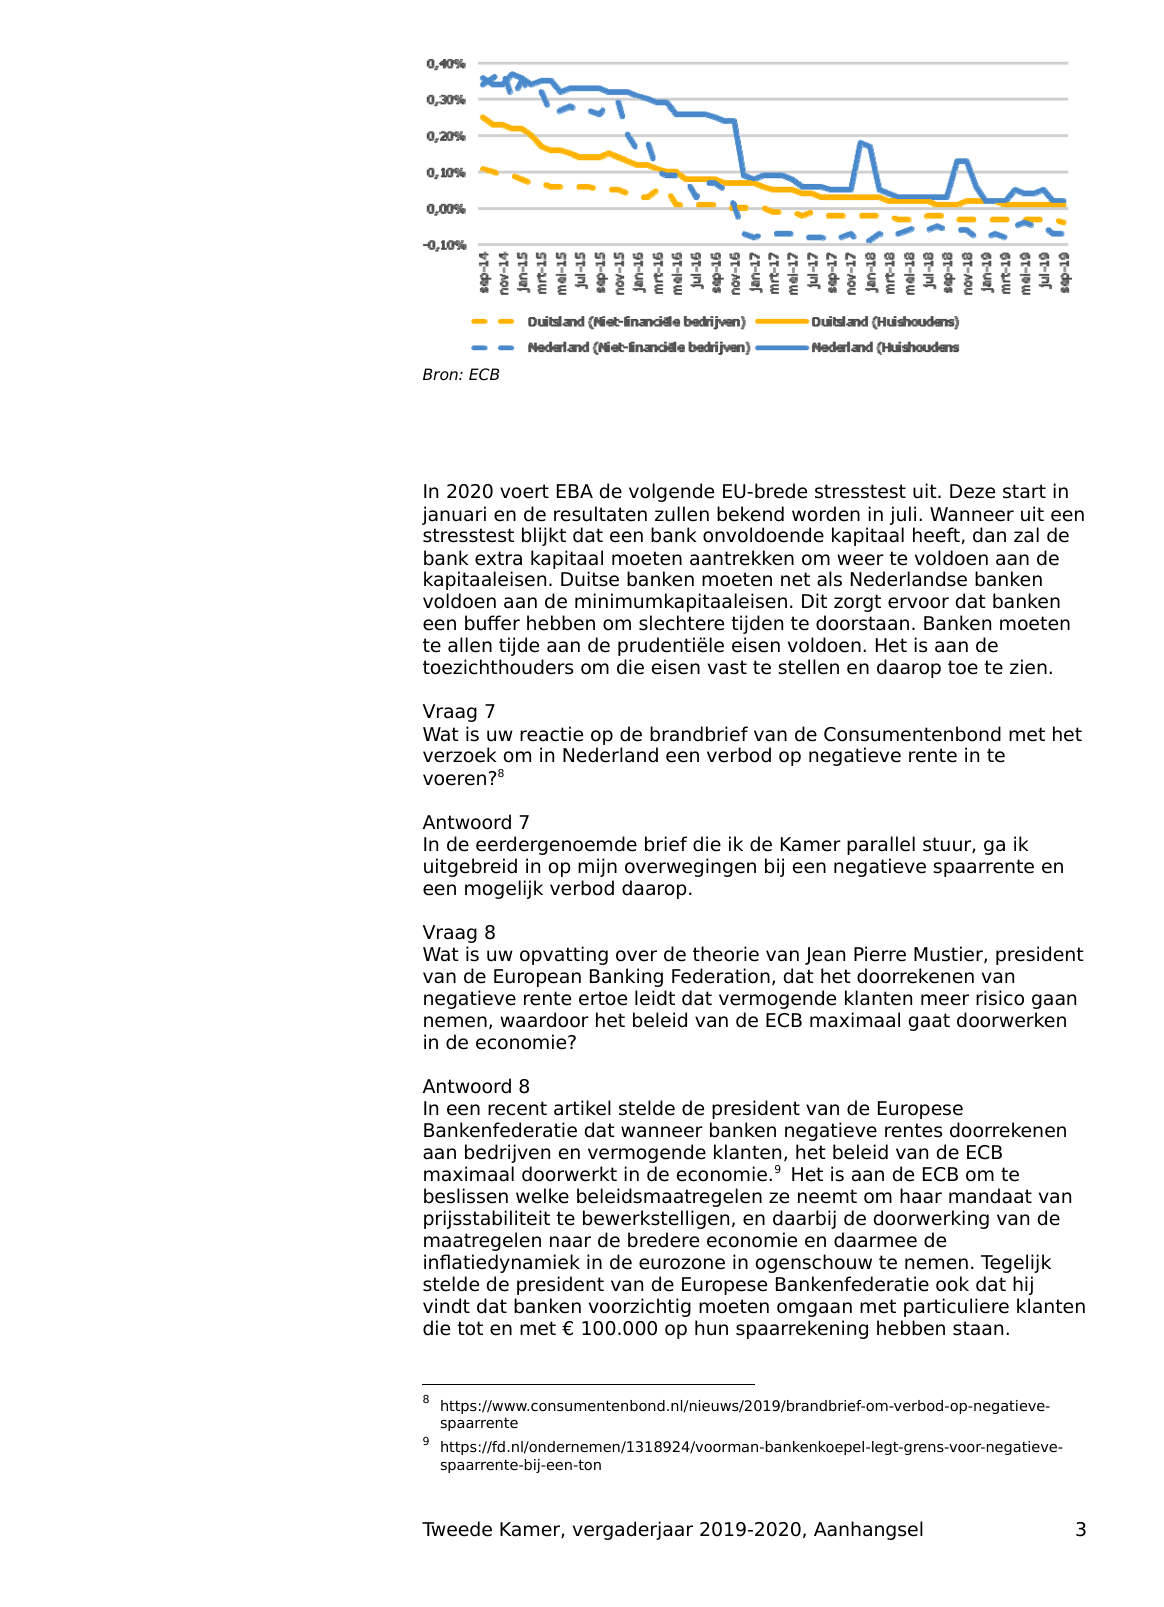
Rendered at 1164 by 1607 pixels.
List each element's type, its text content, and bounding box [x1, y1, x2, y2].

text Antwoord 8 [422, 1076, 1087, 1098]
text In een recent artikel stelde de president van de Europese Bankenfederatie dat wanneer banken negatieve rentes doorrekenen aan bedrijven en vermogende klanten, het beleid van de ECB maximaal doorwerkt in de economie. Het is aan de ECB om te beslissen welke beleidsmaatregelen ze neemt om haar mandaat van prijsstabiliteit te bewerkstelligen, en daarbij de doorwerking van de maatregelen naar de bredere economie en daarmee de inflatiedynamiek in de eurozone in ogenschouw te nemen. Tegelijk stelde de president van de Europese Bankenfederatie ook dat hij vindt dat banken voorzichtig moeten omgaan met particuliere klanten die tot en met € 100.000 op hun spaarrekening hebben staan. [422, 1098, 1087, 1339]
text https://www.consumentenbond.nl/nieuws/2019/brandbrief-om-verbod-op-negatieve-spaarrente [422, 1393, 1087, 1432]
text Bron: ECB [422, 366, 1072, 384]
text Vraag 8 [422, 922, 1087, 944]
text Wat is uw reactie op de brandbrief van de Consumentenbond met het verzoek om in Nederland een verbod op negatieve rente in te voeren? [422, 723, 1087, 789]
text In 2020 voert EBA de volgende EU-brede stresstest uit. Deze start in januari en de resultaten zullen bekend worden in juli. Wanneer uit een stresstest blijkt dat een bank onvoldoende kapitaal heeft, dan zal de bank extra kapitaal moeten aantrekken om weer te voldoen aan de kapitaaleisen. Duitse banken moeten net als Nederlandse banken voldoen aan de minimumkapitaaleisen. Dit zorgt ervoor dat banken een buffer hebben om slechtere tijden te doorstaan. Banken moeten te allen tijde aan de prudentiële eisen voldoen. Het is aan de toezichthouders om die eisen vast te stellen en daarop toe te zien. [422, 481, 1087, 679]
picture [422, 59, 1072, 355]
text https://fd.nl/ondernemen/1318924/voorman-bankenkoepel-legt-grens-voor-negatieve-spaarrente-bij-een-ton [422, 1435, 1087, 1474]
text Vraag 7 [422, 701, 1087, 723]
text Antwoord 7 [422, 812, 1087, 833]
text Wat is uw opvatting over de theorie van Jean Pierre Mustier, president van de European Banking Federation, dat het doorrekenen van negatieve rente ertoe leidt dat vermogende klanten meer risico gaan nemen, waardoor het beleid van de ECB maximaal gaat doorwerken in de economie? [422, 944, 1087, 1053]
text In de eerdergenoemde brief die ik de Kamer parallel stuur, ga ik uitgebreid in op mijn overwegingen bij een negatieve spaarrente en een mogelijk verbod daarop. [422, 833, 1087, 899]
